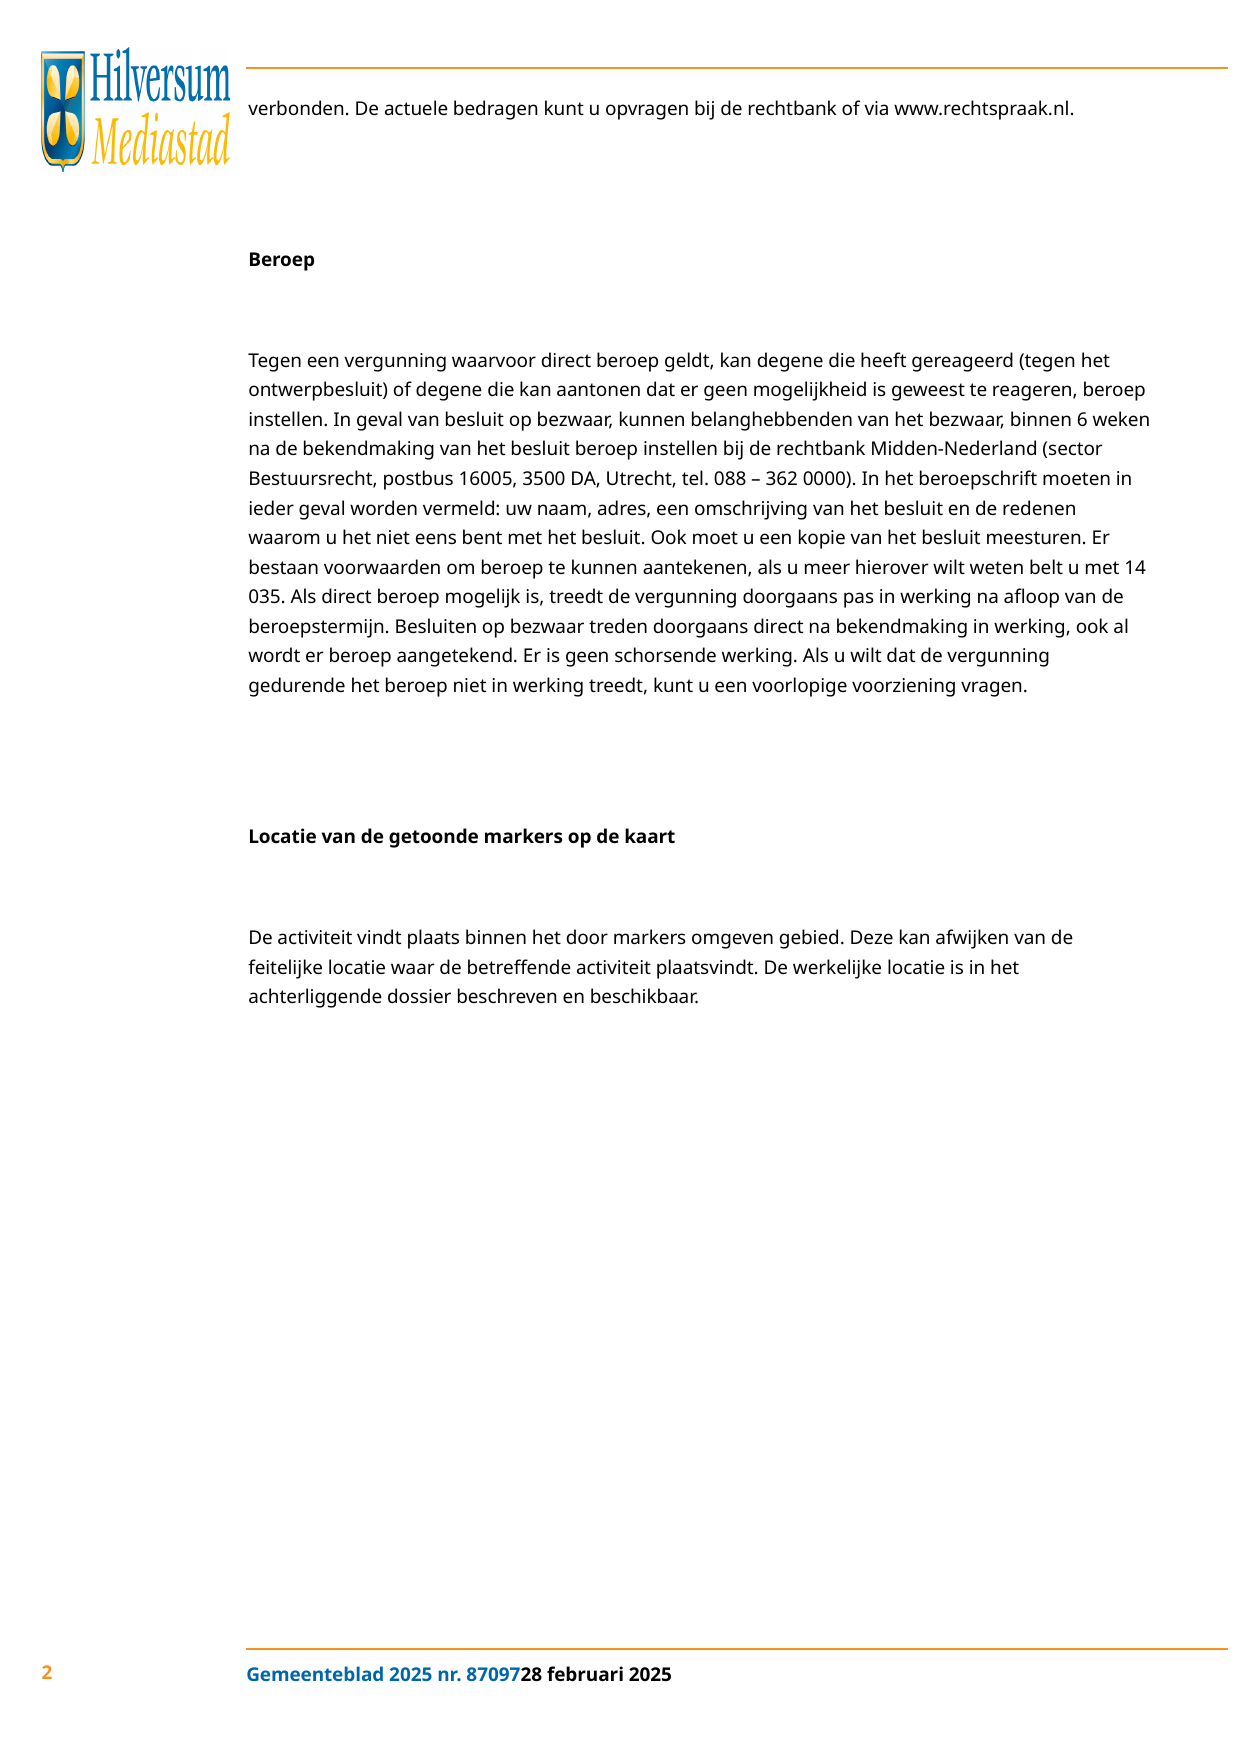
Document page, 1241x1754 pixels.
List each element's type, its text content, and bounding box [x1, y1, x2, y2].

text Beroep [248, 246, 1152, 272]
text verbonden. De actuele bedragen kunt u opvragen bij de rechtbank of via www.rechtspraak.nl. [248, 95, 1152, 121]
picture [41, 47, 231, 172]
text Tegen een vergunning waarvoor direct beroep geldt, kan degene die heeft gereageerd (tegen het ontwerpbesluit) of degene die kan aantonen dat er geen mogelijkheid is geweest te reageren, beroep instellen. In geval van besluit op bezwaar, kunnen belanghebbenden van het bezwaar, binnen 6 weken na de bekendmaking van het besluit beroep instellen bij de rechtbank Midden-Nederland (sector Bestuursrecht, postbus 16005, 3500 DA, Utrecht, tel. 088 – 362 0000). In het beroepschrift moeten in ieder geval worden vermeld: uw naam, adres, een omschrijving van het besluit en de redenen waarom u het niet eens bent met het besluit. Ook moet u een kopie van het besluit meesturen. Er bestaan voorwaarden om beroep te kunnen aantekenen, als u meer hierover wilt weten belt u met 14 035. Als direct beroep mogelijk is, treedt de vergunning doorgaans pas in werking na afloop van de beroepstermijn. Besluiten op bezwaar treden doorgaans direct na bekendmaking in werking, ook al wordt er beroep aangetekend. Er is geen schorsende werking. Als u wilt dat de vergunning gedurende het beroep niet in werking treedt, kunt u een voorlopige voorziening vragen. [248, 347, 1152, 698]
text De activiteit vindt plaats binnen het door markers omgeven gebied. Deze kan afwijken van de feitelijke locatie waar de betreffende activiteit plaatsvindt. De werkelijke locatie is in het achterliggende dossier beschreven en beschikbaar. [248, 924, 1152, 1009]
text Locatie van de getoonde markers op de kaart [248, 823, 1152, 849]
